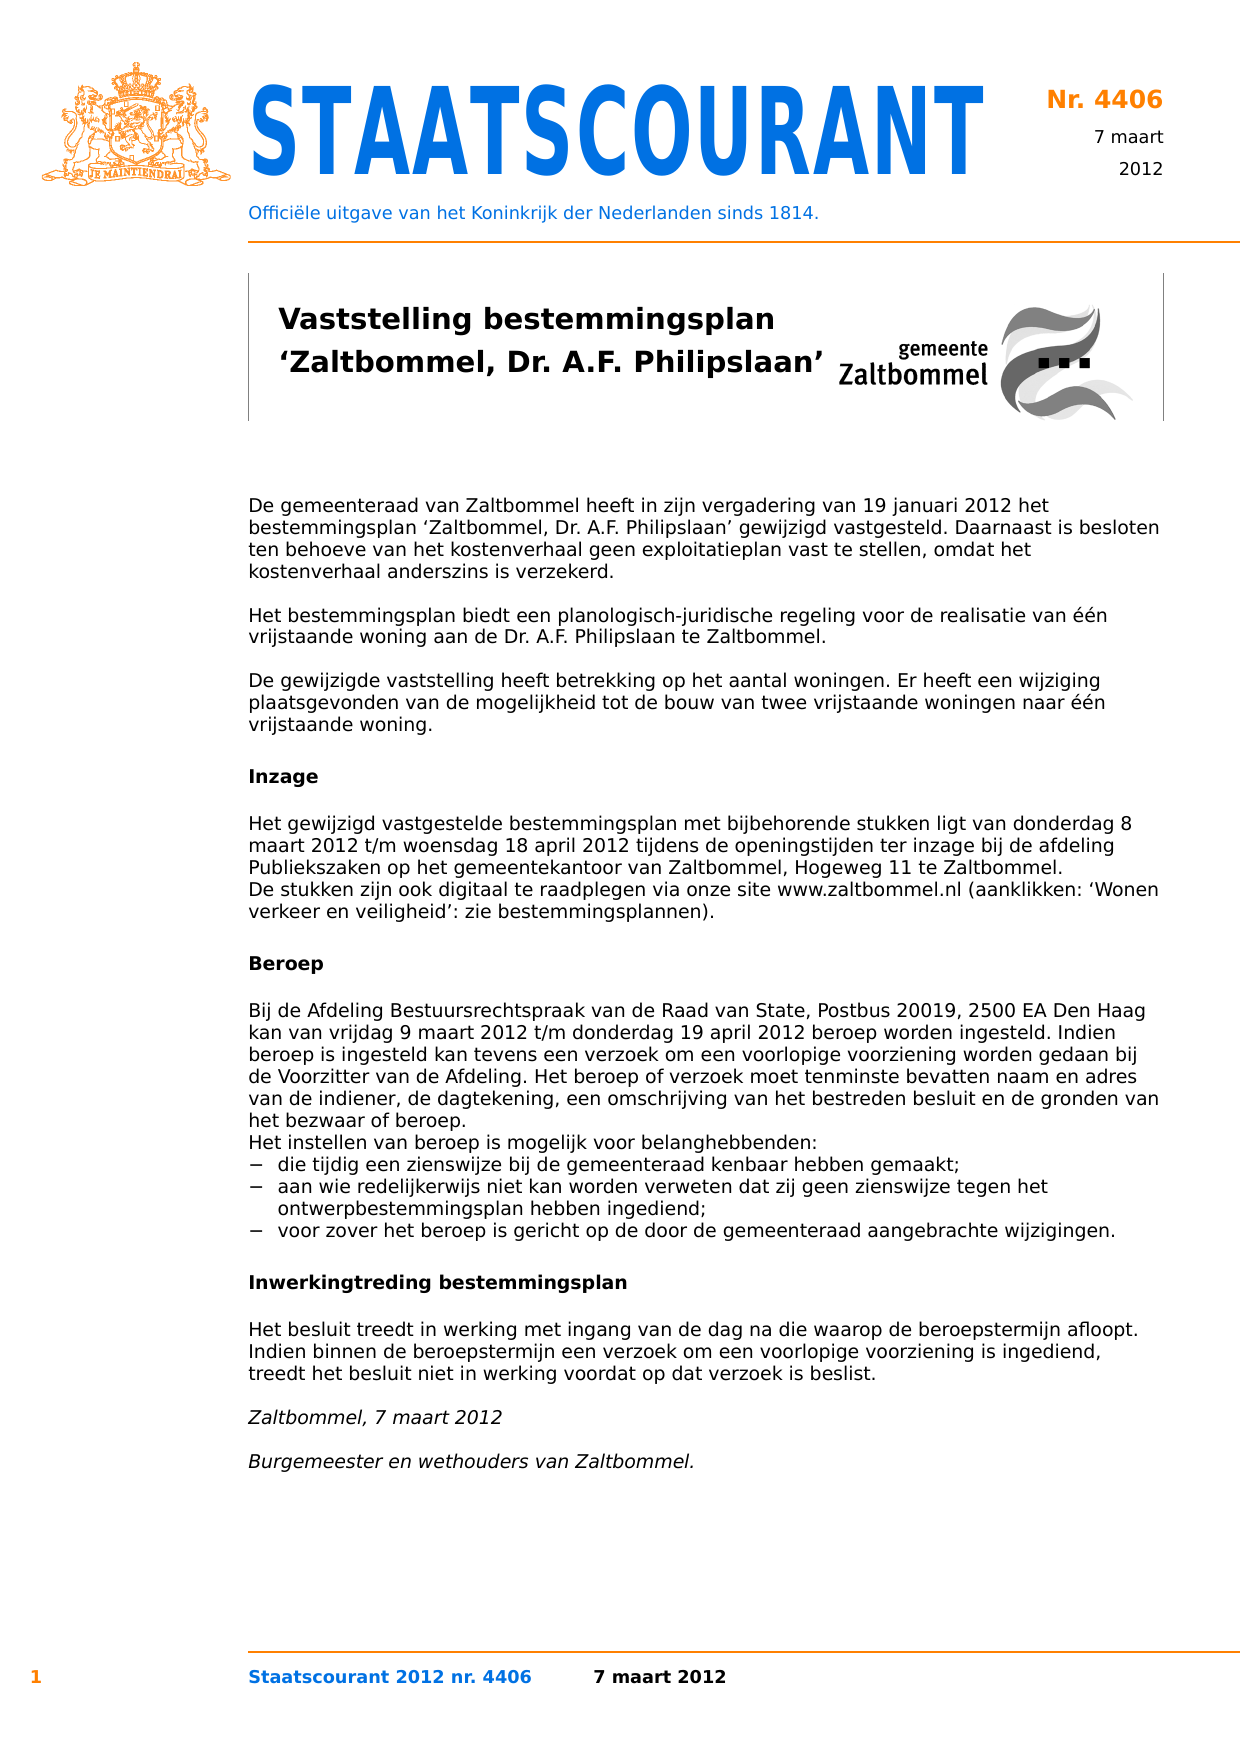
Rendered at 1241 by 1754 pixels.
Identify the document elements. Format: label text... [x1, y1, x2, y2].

table_cell 7 maart [998, 121, 1240, 153]
subtitle Inzage [248, 766, 1163, 788]
text Het gewijzigd vastgestelde bestemmingsplan met bijbehorende stukken ligt van donderdag 8 maart 2012 t/m woensdag 18 april 2012 tijdens de openingstijden ter inzage bij de afdeling Publiekszaken op het gemeentekantoor van Zaltbommel, Hogeweg 11 te Zaltbommel. [248, 813, 1163, 879]
table_cell 2012 [998, 153, 1240, 203]
picture [838, 302, 1134, 421]
table_header STAATSCOURANT [248, 62, 998, 203]
text De gewijzigde vaststelling heeft betrekking op het aantal woningen. Er heeft een wijziging plaatsgevonden van de mogelijkheid tot de bouw van twee vrijstaande woningen naar één vrijstaande woning. [248, 670, 1163, 736]
text Het instellen van beroep is mogelijk voor belanghebbenden: [248, 1132, 1163, 1154]
text De gemeenteraad van Zaltbommel heeft in zijn vergadering van 19 januari 2012 het bestemmingsplan ‘Zaltbommel, Dr. A.F. Philipslaan’ gewijzigd vastgesteld. Daarnaast is besloten ten behoeve van het kostenverhaal geen exploitatieplan vast te stellen, omdat het kostenverhaal anderszins is verzekerd. [248, 495, 1163, 583]
text De stukken zijn ook digitaal te raadplegen via onze site www.zaltbommel.nl (aanklikken: ‘Wonen verkeer en veiligheid’: zie bestemmingsplannen). [248, 879, 1163, 923]
text Burgemeester en wethouders van Zaltbommel. [248, 1451, 1163, 1472]
picture [41, 62, 231, 186]
text Het besluit treedt in werking met ingang van de dag na die waarop de beroepstermijn afloopt. Indien binnen de beroepstermijn een verzoek om een voorlopige voorziening is ingediend, treedt het besluit niet in werking voordat op dat verzoek is beslist. [248, 1319, 1163, 1385]
text − die tijdig een zienswijze bij de gemeenteraad kenbaar hebben gemaakt; [248, 1154, 1163, 1176]
table_cell Officiële uitgave van het Koninkrijk der Nederlanden sinds 1814. [248, 203, 1240, 241]
text Het bestemmingsplan biedt een planologisch-juridische regeling voor de realisatie van één vrijstaande woning aan de Dr. A.F. Philipslaan te Zaltbommel. [248, 604, 1163, 648]
subtitle Inwerkingtreding bestemmingsplan [248, 1272, 1163, 1294]
text Zaltbommel, 7 maart 2012 [248, 1407, 1163, 1429]
subtitle Vaststelling bestemmingsplan ‘Zaltbommel, Dr. A.F. Philipslaan’ [249, 273, 1163, 421]
text Bij de Afdeling Bestuursrechtspraak van de Raad van State, Postbus 20019, 2500 EA Den Haag kan van vrijdag 9 maart 2012 t/m donderdag 19 april 2012 beroep worden ingesteld. Indien beroep is ingesteld kan tevens een verzoek om een voorlopige voorziening worden gedaan bij de Voorzitter van de Afdeling. Het beroep of verzoek moet tenminste bevatten naam en adres van de indiener, de dagtekening, een omschrijving van het bestreden besluit en de gronden van het bezwaar of beroep. [248, 1000, 1163, 1132]
subtitle Beroep [248, 953, 1163, 975]
table_header [25, 62, 248, 241]
text − voor zover het beroep is gericht op de door de gemeenteraad aangebrachte wijzigingen. [248, 1220, 1163, 1242]
table_header Nr. 4406 [998, 62, 1240, 121]
text − aan wie redelijkerwijs niet kan worden verweten dat zij geen zienswijze tegen het ontwerpbestemmingsplan hebben ingediend; [248, 1176, 1163, 1220]
